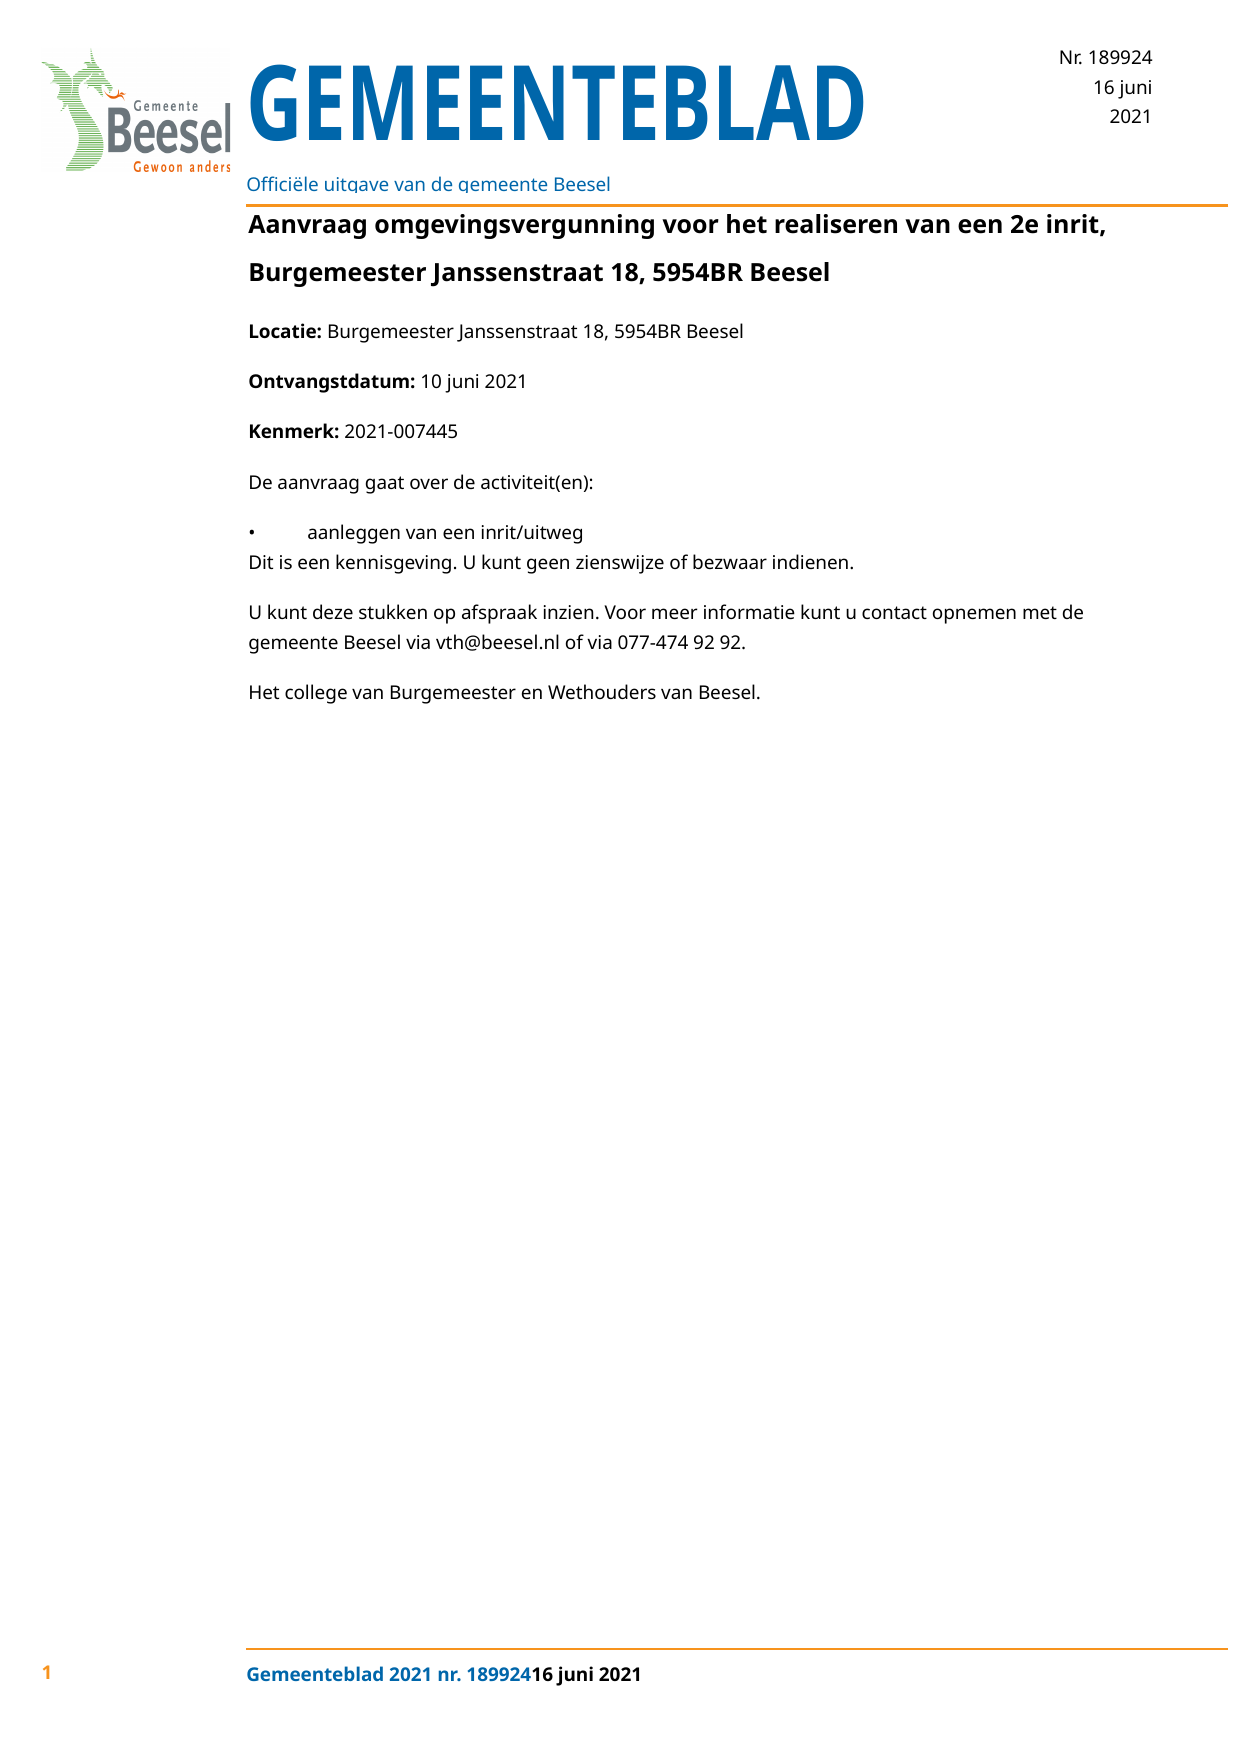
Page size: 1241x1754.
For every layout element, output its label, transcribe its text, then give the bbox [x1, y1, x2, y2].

text De aanvraag gaat over de activiteit(en): [248, 469, 1152, 495]
picture [41, 47, 231, 172]
text Ontvangstdatum: 10 juni 2021 [248, 368, 1152, 394]
text Locatie: Burgemeester Janssenstraat 18, 5954BR Beesel [248, 318, 1152, 344]
text Kenmerk: 2021-007445 [248, 419, 1152, 444]
text U kunt deze stukken op afspraak inzien. Voor meer informatie kunt u contact opnemen met de gemeente Beesel via vth@beesel.nl of via 077-474 92 92. [248, 599, 1152, 655]
text Aanvraag omgevingsvergunning voor het realiseren van een 2e inrit, Burgemeester Janssenstraat 18, 5954BR Beesel [248, 207, 1152, 288]
list aanleggen van een inrit/uitweg [248, 519, 1152, 545]
text Dit is een kennisgeving. U kunt geen zienswijze of bezwaar indienen. [248, 549, 1152, 575]
text Het college van Burgemeester en Wethouders van Beesel. [248, 679, 1152, 705]
